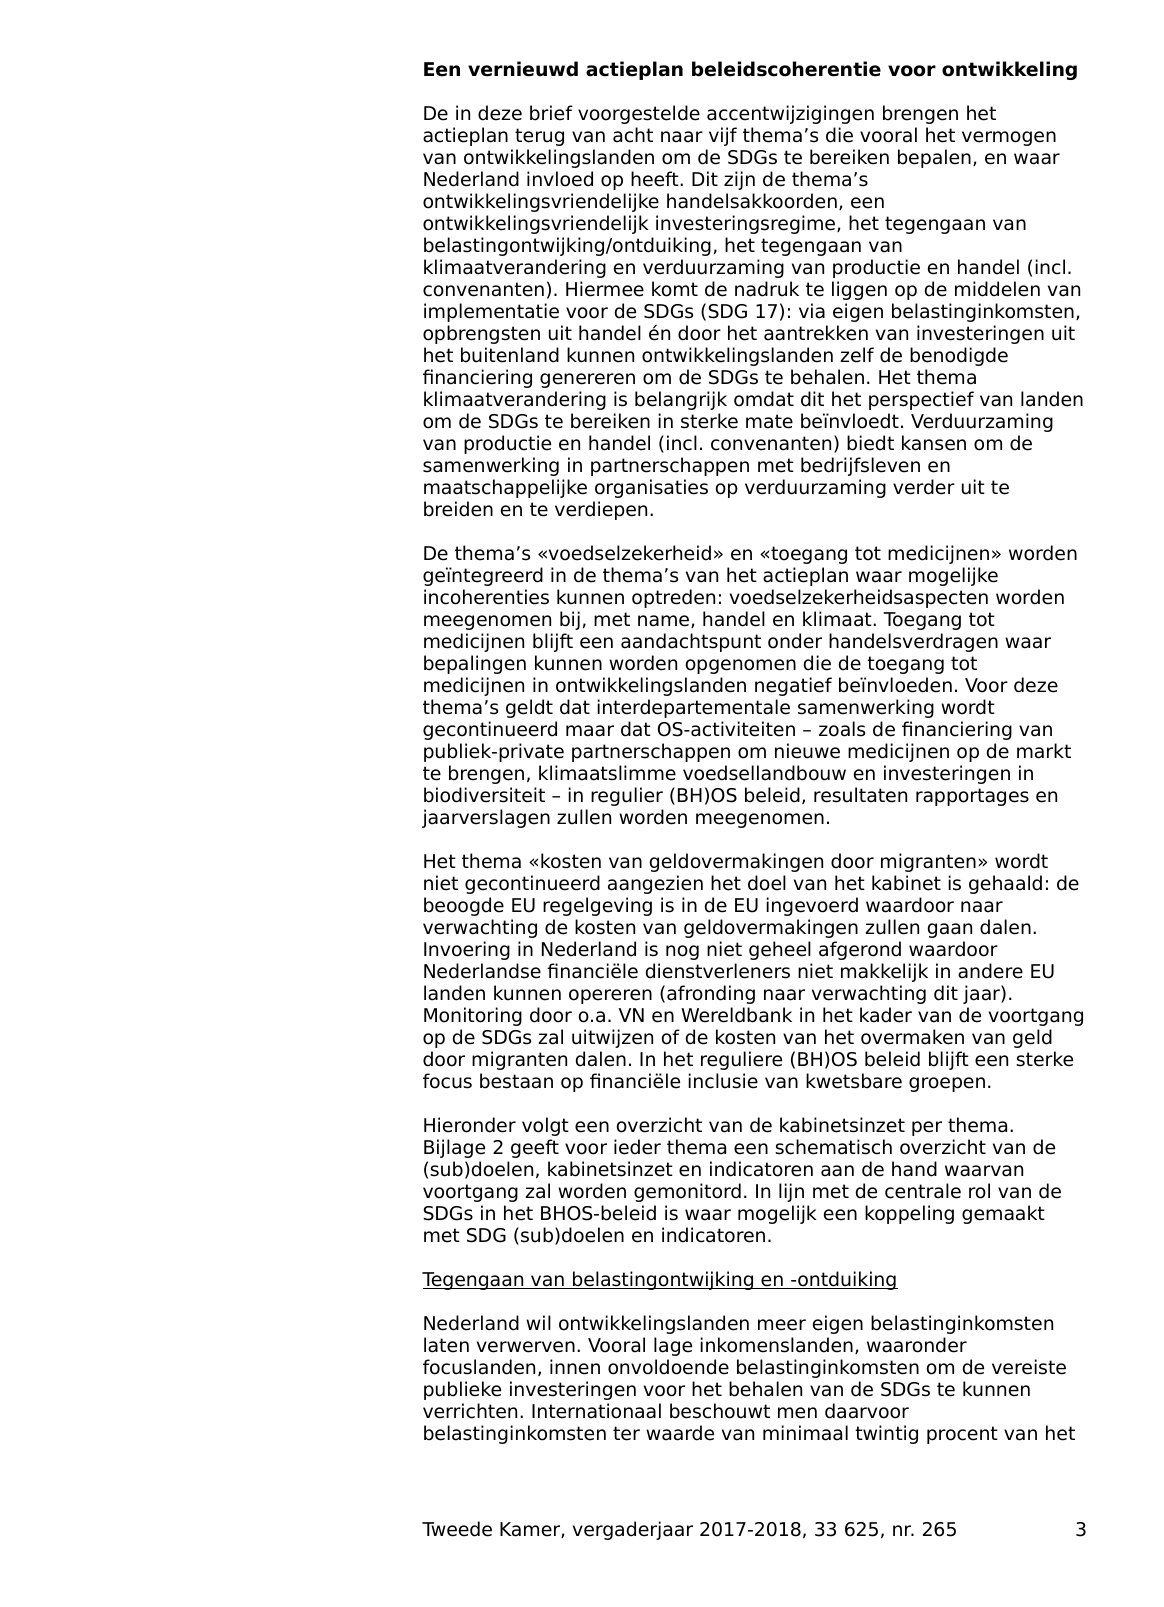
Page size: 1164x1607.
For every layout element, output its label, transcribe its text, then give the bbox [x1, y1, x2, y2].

subtitle Tegengaan van belastingontwijking en -ontduiking [422, 1269, 1087, 1291]
text De thema’s «voedselzekerheid» en «toegang tot medicijnen» worden geïntegreerd in de thema’s van het actieplan waar mogelijke incoherenties kunnen optreden: voedselzekerheidsaspecten worden meegenomen bij, met name, handel en klimaat. Toegang tot medicijnen blijft een aandachtspunt onder handelsverdragen waar bepalingen kunnen worden opgenomen die de toegang tot medicijnen in ontwikkelingslanden negatief beïnvloeden. Voor deze thema’s geldt dat interdepartementale samenwerking wordt gecontinueerd maar dat OS-activiteiten – zoals de financiering van publiek-private partnerschappen om nieuwe medicijnen op de markt te brengen, klimaatslimme voedsellandbouw en investeringen in biodiversiteit – in regulier (BH)OS beleid, resultaten rapportages en jaarverslagen zullen worden meegenomen. [422, 543, 1087, 829]
text De in deze brief voorgestelde accentwijzigingen brengen het actieplan terug van acht naar vijf thema’s die vooral het vermogen van ontwikkelingslanden om de SDGs te bereiken bepalen, en waar Nederland invloed op heeft. Dit zijn de thema’s ontwikkelingsvriendelijke handelsakkoorden, een ontwikkelingsvriendelijk investeringsregime, het tegengaan van belastingontwijking/ontduiking, het tegengaan van klimaatverandering en verduurzaming van productie en handel (incl. convenanten). Hiermee komt de nadruk te liggen op de middelen van implementatie voor de SDGs (SDG 17): via eigen belastinginkomsten, opbrengsten uit handel én door het aantrekken van investeringen uit het buitenland kunnen ontwikkelingslanden zelf de benodigde financiering genereren om de SDGs te behalen. Het thema klimaatverandering is belangrijk omdat dit het perspectief van landen om de SDGs te bereiken in sterke mate beïnvloedt. Verduurzaming van productie en handel (incl. convenanten) biedt kansen om de samenwerking in partnerschappen met bedrijfsleven en maatschappelijke organisaties op verduurzaming verder uit te breiden en te verdiepen. [422, 103, 1087, 521]
text Hieronder volgt een overzicht van de kabinetsinzet per thema. Bijlage 2 geeft voor ieder thema een schematisch overzicht van de (sub)doelen, kabinetsinzet en indicatoren aan de hand waarvan voortgang zal worden gemonitord. In lijn met de centrale rol van de SDGs in het BHOS-beleid is waar mogelijk een koppeling gemaakt met SDG (sub)doelen en indicatoren. [422, 1115, 1087, 1247]
text Het thema «kosten van geldovermakingen door migranten» wordt niet gecontinueerd aangezien het doel van het kabinet is gehaald: de beoogde EU regelgeving is in de EU ingevoerd waardoor naar verwachting de kosten van geldovermakingen zullen gaan dalen. Invoering in Nederland is nog niet geheel afgerond waardoor Nederlandse financiële dienstverleners niet makkelijk in andere EU landen kunnen opereren (afronding naar verwachting dit jaar). Monitoring door o.a. VN en Wereldbank in het kader van de voortgang op de SDGs zal uitwijzen of de kosten van het overmaken van geld door migranten dalen. In het reguliere (BH)OS beleid blijft een sterke focus bestaan op financiële inclusie van kwetsbare groepen. [422, 851, 1087, 1093]
subtitle Een vernieuwd actieplan beleidscoherentie voor ontwikkeling [422, 59, 1087, 81]
text Nederland wil ontwikkelingslanden meer eigen belastinginkomsten laten verwerven. Vooral lage inkomenslanden, waaronder focuslanden, innen onvoldoende belastinginkomsten om de vereiste publieke investeringen voor het behalen van de SDGs te kunnen verrichten. Internationaal beschouwt men daarvoor belastinginkomsten ter waarde van minimaal twintig procent van het [422, 1313, 1087, 1445]
